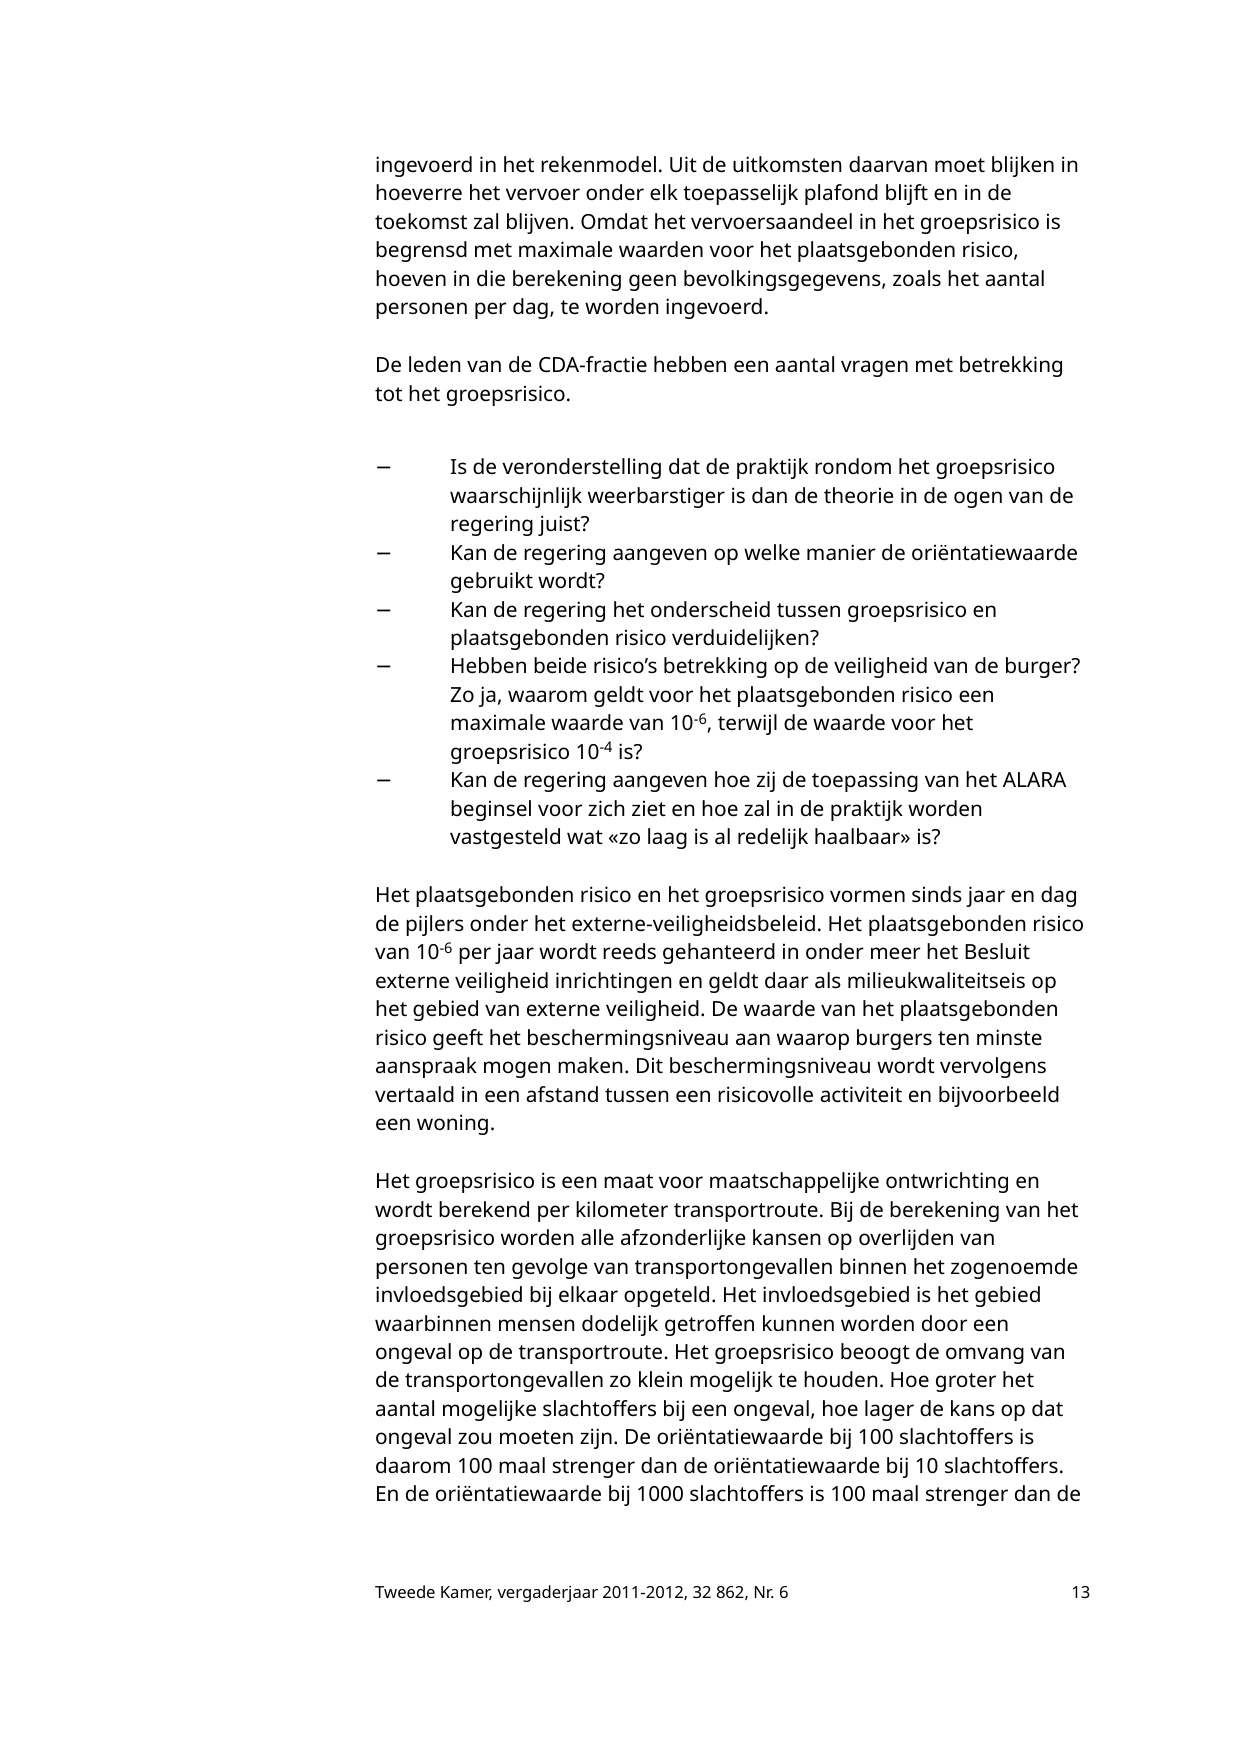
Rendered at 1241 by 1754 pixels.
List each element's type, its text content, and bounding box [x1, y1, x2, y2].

list Hebben beide risico’s betrekking op de veiligheid van de burger? Zo ja, waarom geldt voor het plaatsgebonden risico een maximale waarde van 10-6, terwijl de waarde voor het groepsrisico 10-4 is? [375, 652, 1090, 765]
list Is de veronderstelling dat de praktijk rondom het groepsrisico waarschijnlijk weerbarstiger is dan de theorie in de ogen van de regering juist? [375, 452, 1090, 538]
text De leden van de CDA-fractie hebben een aantal vragen met betrekking tot het groepsrisico. [375, 351, 1090, 407]
list Kan de regering het onderscheid tussen groepsrisico en plaatsgebonden risico verduidelijken? [375, 595, 1090, 652]
text Het groepsrisico is een maat voor maatschappelijke ontwrichting en wordt berekend per kilometer transportroute. Bij de berekening van het groepsrisico worden alle afzonderlijke kansen op overlijden van personen ten gevolge van transportongevallen binnen het zogenoemde invloedsgebied bij elkaar opgeteld. Het invloedsgebied is het gebied waarbinnen mensen dodelijk getroffen kunnen worden door een ongeval op de transportroute. Het groepsrisico beoogt de omvang van de transportongevallen zo klein mogelijk te houden. Hoe groter het aantal mogelijke slachtoffers bij een ongeval, hoe lager de kans op dat ongeval zou moeten zijn. De oriëntatiewaarde bij 100 slachtoffers is daarom 100 maal strenger dan de oriëntatiewaarde bij 10 slachtoffers. En de oriëntatiewaarde bij 1000 slachtoffers is 100 maal strenger dan de [375, 1167, 1090, 1508]
text Het plaatsgebonden risico en het groepsrisico vormen sinds jaar en dag de pijlers onder het externe-veiligheidsbeleid. Het plaatsgebonden risico van 10-6 per jaar wordt reeds gehanteerd in onder meer het Besluit externe veiligheid inrichtingen en geldt daar als milieukwaliteitseis op het gebied van externe veiligheid. De waarde van het plaatsgebonden risico geeft het beschermingsniveau aan waarop burgers ten minste aanspraak mogen maken. Dit beschermingsniveau wordt vervolgens vertaald in een afstand tussen een risicovolle activiteit en bijvoorbeeld een woning. [375, 881, 1090, 1137]
text ingevoerd in het rekenmodel. Uit de uitkomsten daarvan moet blijken in hoeverre het vervoer onder elk toepasselijk plafond blijft en in de toekomst zal blijven. Omdat het vervoersaandeel in het groepsrisico is begrensd met maximale waarden voor het plaatsgebonden risico, hoeven in die berekening geen bevolkingsgegevens, zoals het aantal personen per dag, te worden ingevoerd. [375, 150, 1090, 321]
list Kan de regering aangeven op welke manier de oriëntatiewaarde gebruikt wordt? [375, 538, 1090, 595]
list Kan de regering aangeven hoe zij de toepassing van het ALARA beginsel voor zich ziet en hoe zal in de praktijk worden vastgesteld wat «zo laag is al redelijk haalbaar» is? [375, 765, 1090, 851]
